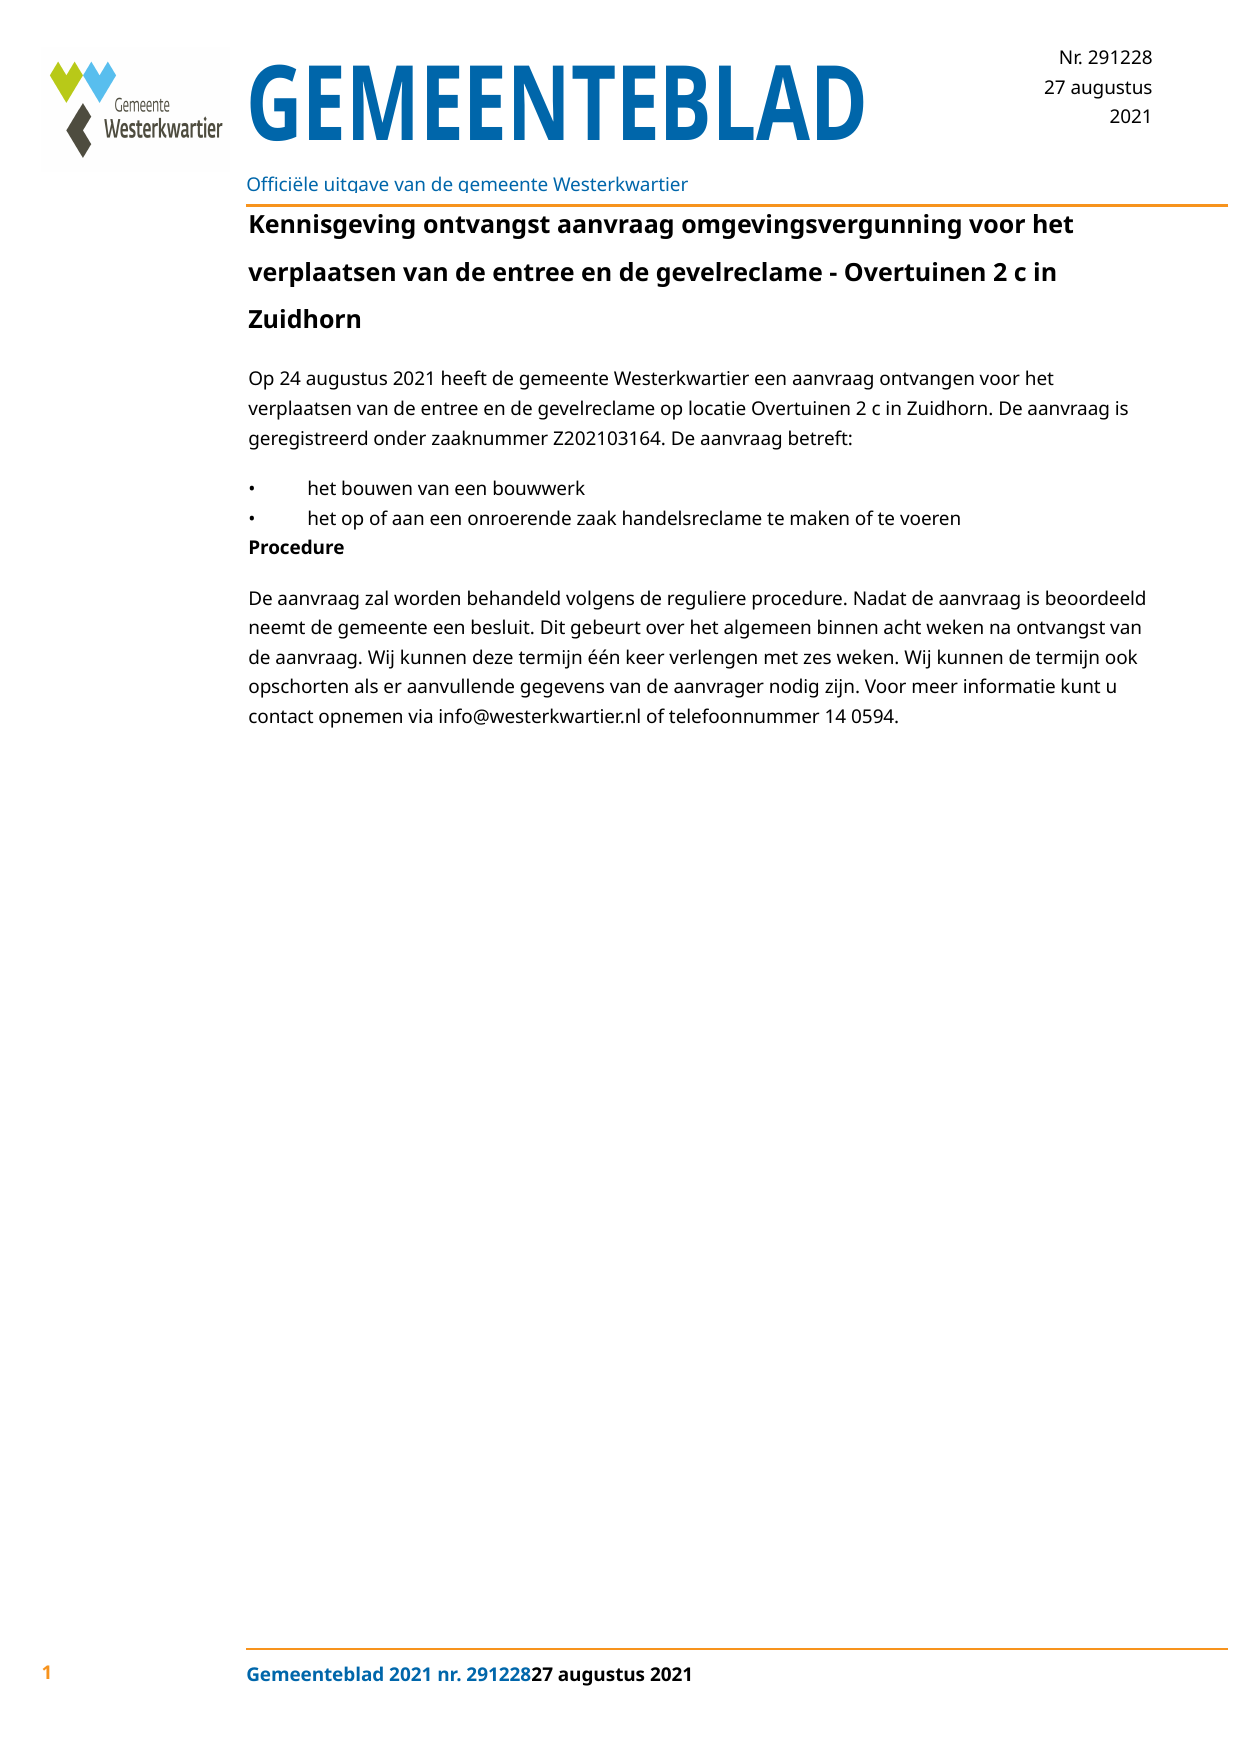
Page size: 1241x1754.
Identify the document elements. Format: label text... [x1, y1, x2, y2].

text De aanvraag zal worden behandeld volgens de reguliere procedure. Nadat de aanvraag is beoordeeld neemt de gemeente een besluit. Dit gebeurt over het algemeen binnen acht weken na ontvangst van de aanvraag. Wij kunnen deze termijn één keer verlengen met zes weken. Wij kunnen de termijn ook opschorten als er aanvullende gegevens van de aanvrager nodig zijn. Voor meer informatie kunt u contact opnemen via info@westerkwartier.nl of telefoonnummer 14 0594. [248, 585, 1152, 729]
picture [41, 47, 231, 172]
list het op of aan een onroerende zaak handelsreclame te maken of te voeren [248, 505, 1152, 530]
text Kennisgeving ontvangst aanvraag omgevingsvergunning voor het verplaatsen van de entree en de gevelreclame - Overtuinen 2 c in Zuidhorn [248, 207, 1152, 336]
text Procedure [248, 534, 1152, 560]
text Op 24 augustus 2021 heeft de gemeente Westerkwartier een aanvraag ontvangen voor het verplaatsen van de entree en de gevelreclame op locatie Overtuinen 2 c in Zuidhorn. De aanvraag is geregistreerd onder zaaknummer Z202103164. De aanvraag betreft: [248, 366, 1152, 450]
list het bouwen van een bouwwerk [248, 475, 1152, 501]
